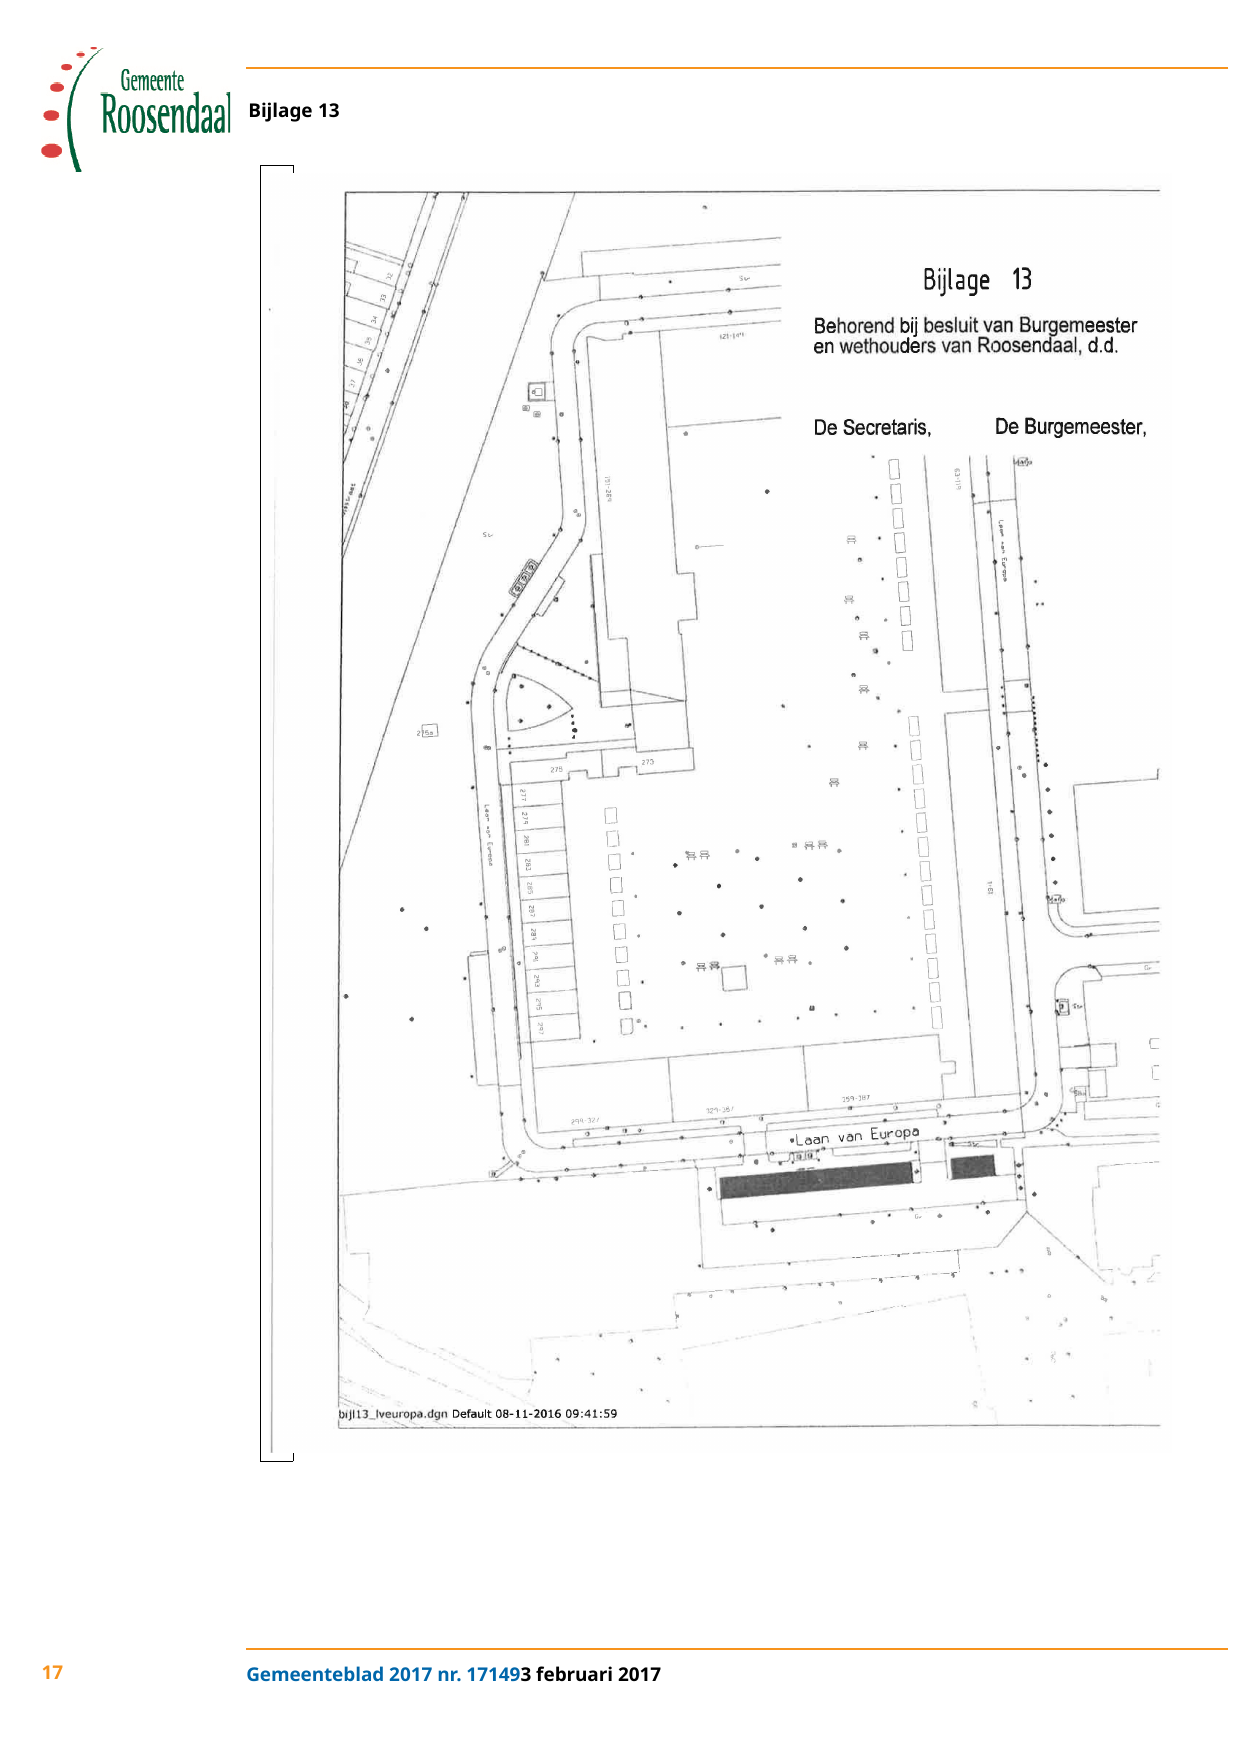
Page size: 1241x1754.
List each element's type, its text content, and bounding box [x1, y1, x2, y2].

text Bijlage 13 [248, 95, 1152, 123]
picture [41, 47, 231, 172]
picture [268, 173, 1173, 1453]
